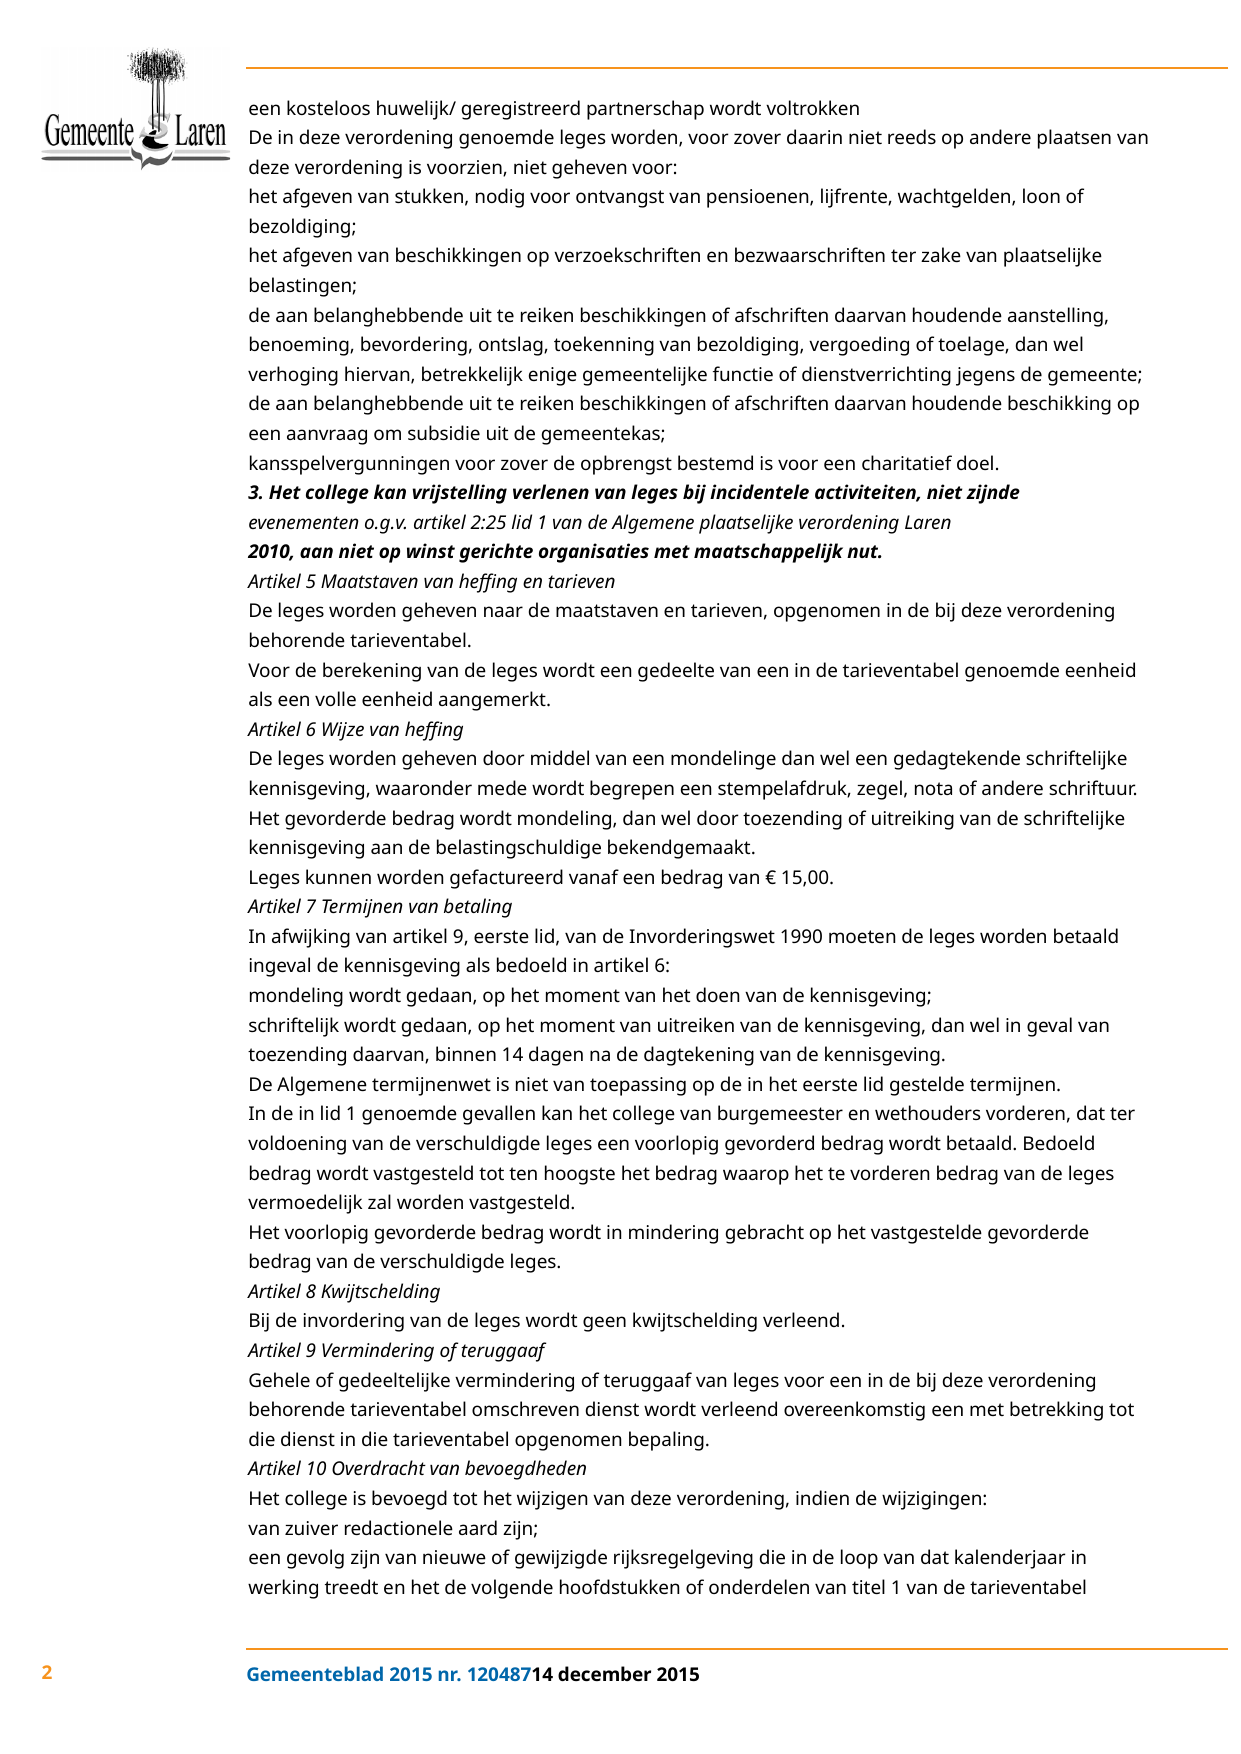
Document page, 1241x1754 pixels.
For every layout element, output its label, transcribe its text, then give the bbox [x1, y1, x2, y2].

text De in deze verordening genoemde leges worden, voor zover daarin niet reeds op andere plaatsen van deze verordening is voorzien, niet geheven voor: [248, 124, 1152, 180]
text een gevolg zijn van nieuwe of gewijzigde rijksregelgeving die in de loop van dat kalenderjaar in werking treedt en het de volgende hoofdstukken of onderdelen van titel 1 van de tarieventabel [248, 1544, 1152, 1600]
text Gehele of gedeeltelijke vermindering of teruggaaf van leges voor een in de bij deze verordening behorende tarieventabel omschreven dienst wordt verleend overeenkomstig een met betrekking tot die dienst in die tarieventabel opgenomen bepaling. [248, 1367, 1152, 1452]
picture [41, 47, 231, 172]
text evenementen o.g.v. artikel 2:25 lid 1 van de Algemene plaatselijke verordening Laren [248, 509, 1152, 535]
text 2010, aan niet op winst gerichte organisaties met maatschappelijk nut. [248, 538, 1152, 564]
text Artikel 9 Vermindering of teruggaaf [248, 1337, 1152, 1363]
text De leges worden geheven naar de maatstaven en tarieven, opgenomen in de bij deze verordening behorende tarieventabel. [248, 598, 1152, 653]
text Artikel 8 Kwijtschelding [248, 1278, 1152, 1304]
text een kosteloos huwelijk/ geregistreerd partnerschap wordt voltrokken [248, 95, 1152, 121]
text De Algemene termijnenwet is niet van toepassing op de in het eerste lid gestelde termijnen. [248, 1071, 1152, 1097]
text Het college is bevoegd tot het wijzigen van deze verordening, indien de wijzigingen: [248, 1485, 1152, 1511]
text van zuiver redactionele aard zijn; [248, 1515, 1152, 1541]
text schriftelijk wordt gedaan, op het moment van uitreiken van de kennisgeving, dan wel in geval van toezending daarvan, binnen 14 dagen na de dagtekening van de kennisgeving. [248, 1012, 1152, 1067]
text de aan belanghebbende uit te reiken beschikkingen of afschriften daarvan houdende beschikking op een aanvraag om subsidie uit de gemeentekas; [248, 391, 1152, 446]
text In afwijking van artikel 9, eerste lid, van de Invorderingswet 1990 moeten de leges worden betaald ingeval de kennisgeving als bedoeld in artikel 6: [248, 923, 1152, 978]
text Artikel 7 Termijnen van betaling [248, 893, 1152, 919]
text Bij de invordering van de leges wordt geen kwijtschelding verleend. [248, 1308, 1152, 1333]
text het afgeven van beschikkingen op verzoekschriften en bezwaarschriften ter zake van plaatselijke belastingen; [248, 243, 1152, 298]
text mondeling wordt gedaan, op het moment van het doen van de kennisgeving; [248, 982, 1152, 1008]
text Voor de berekening van de leges wordt een gedeelte van een in de tarieventabel genoemde eenheid als een volle eenheid aangemerkt. [248, 657, 1152, 712]
text Leges kunnen worden gefactureerd vanaf een bedrag van € 15,00. [248, 864, 1152, 890]
text het afgeven van stukken, nodig voor ontvangst van pensioenen, lijfrente, wachtgelden, loon of bezoldiging; [248, 183, 1152, 239]
text In de in lid 1 genoemde gevallen kan het college van burgemeester en wethouders vorderen, dat ter voldoening van de verschuldigde leges een voorlopig gevorderd bedrag wordt betaald. Bedoeld bedrag wordt vastgesteld tot ten hoogste het bedrag waarop het te vorderen bedrag van de leges vermoedelijk zal worden vastgesteld. [248, 1101, 1152, 1215]
text Artikel 6 Wijze van heffing [248, 716, 1152, 742]
text Artikel 10 Overdracht van bevoegdheden [248, 1456, 1152, 1481]
text Het voorlopig gevorderde bedrag wordt in mindering gebracht op het vastgestelde gevorderde bedrag van de verschuldigde leges. [248, 1219, 1152, 1274]
text de aan belanghebbende uit te reiken beschikkingen of afschriften daarvan houdende aanstelling, benoeming, bevordering, ontslag, toekenning van bezoldiging, vergoeding of toelage, dan wel verhoging hiervan, betrekkelijk enige gemeentelijke functie of dienstverrichting jegens de gemeente; [248, 302, 1152, 387]
text 3. Het college kan vrijstelling verlenen van leges bij incidentele activiteiten, niet zijnde [248, 479, 1152, 505]
text De leges worden geheven door middel van een mondelinge dan wel een gedagtekende schriftelijke kennisgeving, waaronder mede wordt begrepen een stempelafdruk, zegel, nota of andere schriftuur. Het gevorderde bedrag wordt mondeling, dan wel door toezending of uitreiking van de schriftelijke kennisgeving aan de belastingschuldige bekendgemaakt. [248, 746, 1152, 860]
text Artikel 5 Maatstaven van heffing en tarieven [248, 568, 1152, 594]
text kansspelvergunningen voor zover de opbrengst bestemd is voor een charitatief doel. [248, 450, 1152, 476]
